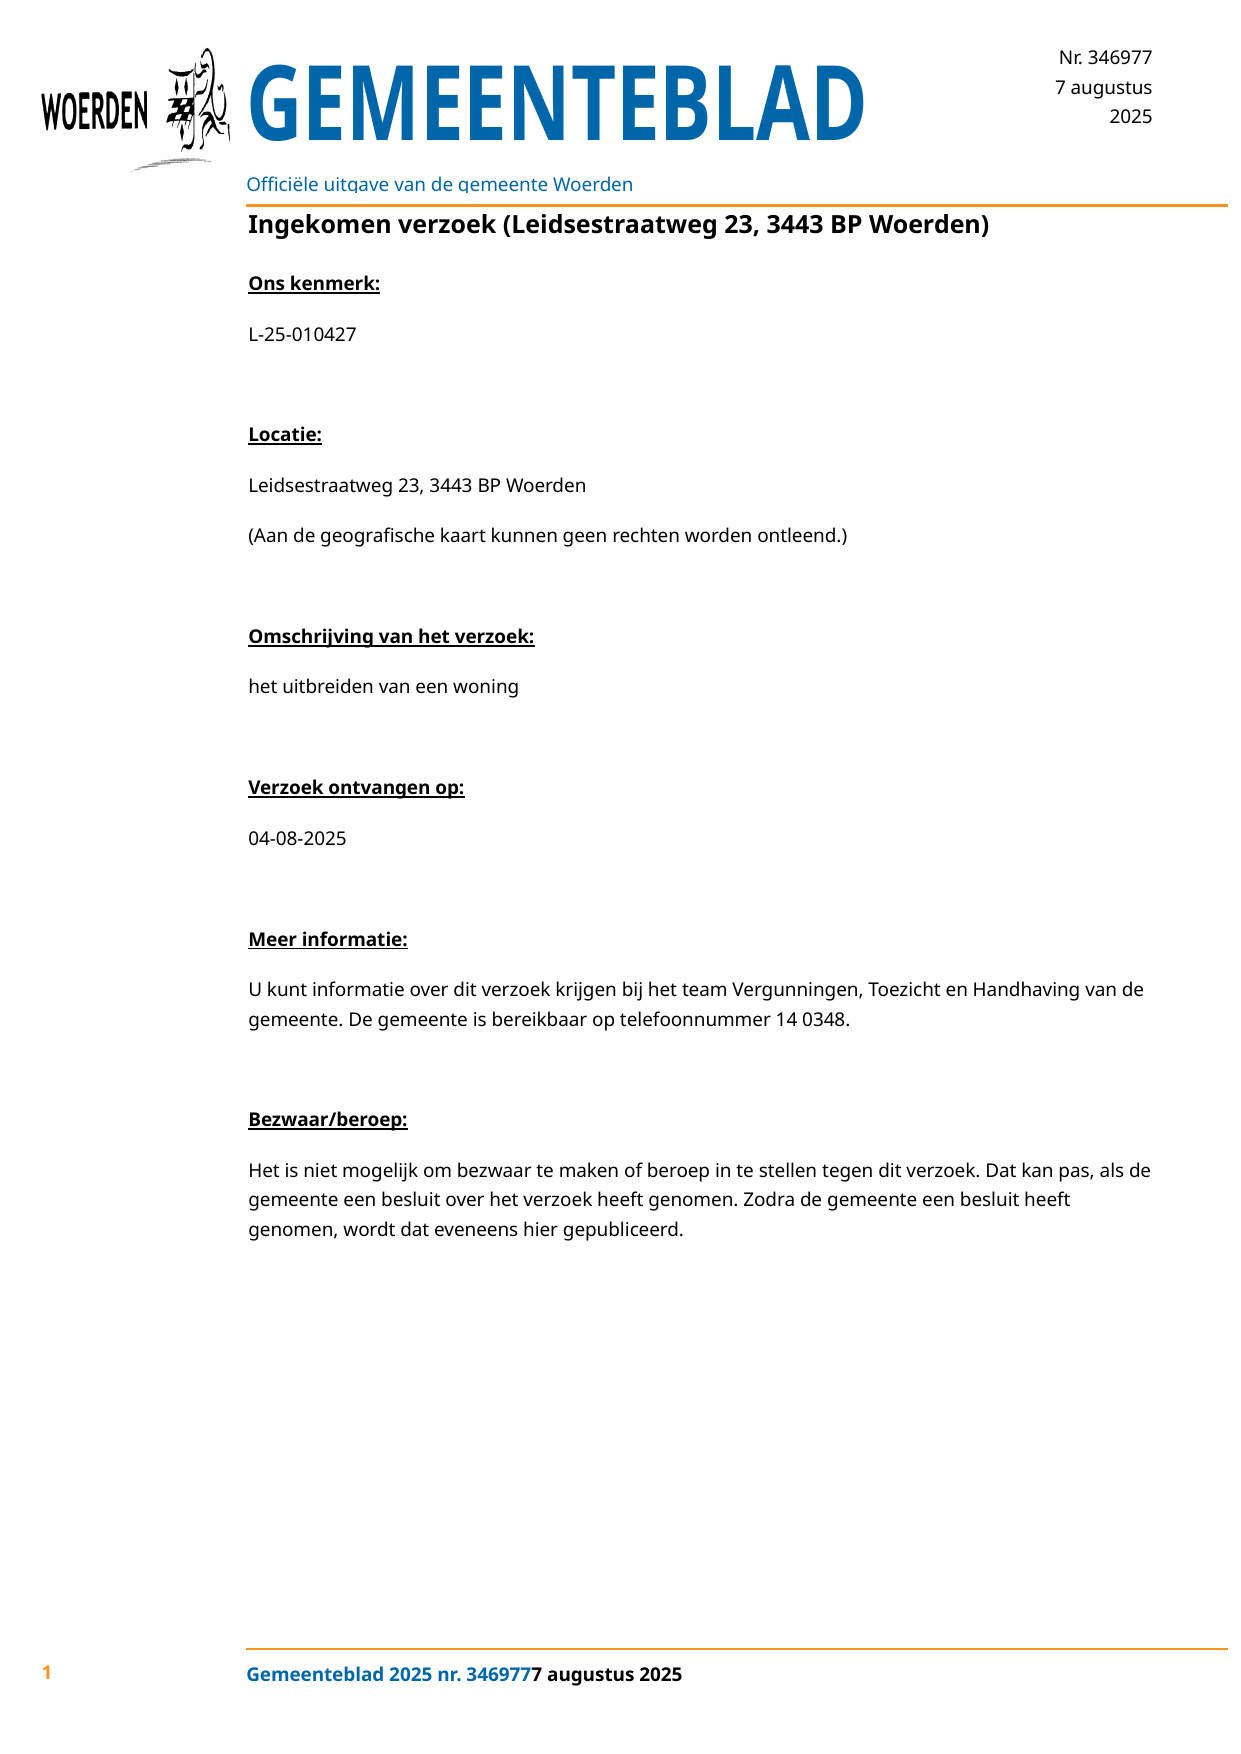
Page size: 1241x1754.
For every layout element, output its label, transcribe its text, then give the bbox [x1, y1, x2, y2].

text U kunt informatie over dit verzoek krijgen bij het team Vergunningen, Toezicht en Handhaving van de gemeente. De gemeente is bereikbaar op telefoonnummer 14 0348. [248, 976, 1152, 1031]
picture [41, 47, 231, 172]
text L-25-010427 [248, 321, 1152, 346]
text Leidsestraatweg 23, 3443 BP Woerden [248, 472, 1152, 498]
text Locatie: [248, 422, 1152, 447]
text Ingekomen verzoek (Leidsestraatweg 23, 3443 BP Woerden) [248, 207, 1152, 241]
text Ons kenmerk: [248, 270, 1152, 296]
text Omschrijving van het verzoek: [248, 623, 1152, 649]
text Het is niet mogelijk om bezwaar te maken of beroep in te stellen tegen dit verzoek. Dat kan pas, als de gemeente een besluit over het verzoek heeft genomen. Zodra de gemeente een besluit heeft genomen, wordt dat eveneens hier gepubliceerd. [248, 1157, 1152, 1242]
text Bezwaar/beroep: [248, 1107, 1152, 1132]
text Meer informatie: [248, 926, 1152, 951]
text 04-08-2025 [248, 825, 1152, 851]
text het uitbreiden van een woning [248, 674, 1152, 699]
text (Aan de geografische kaart kunnen geen rechten worden ontleend.) [248, 522, 1152, 548]
text Verzoek ontvangen op: [248, 774, 1152, 800]
